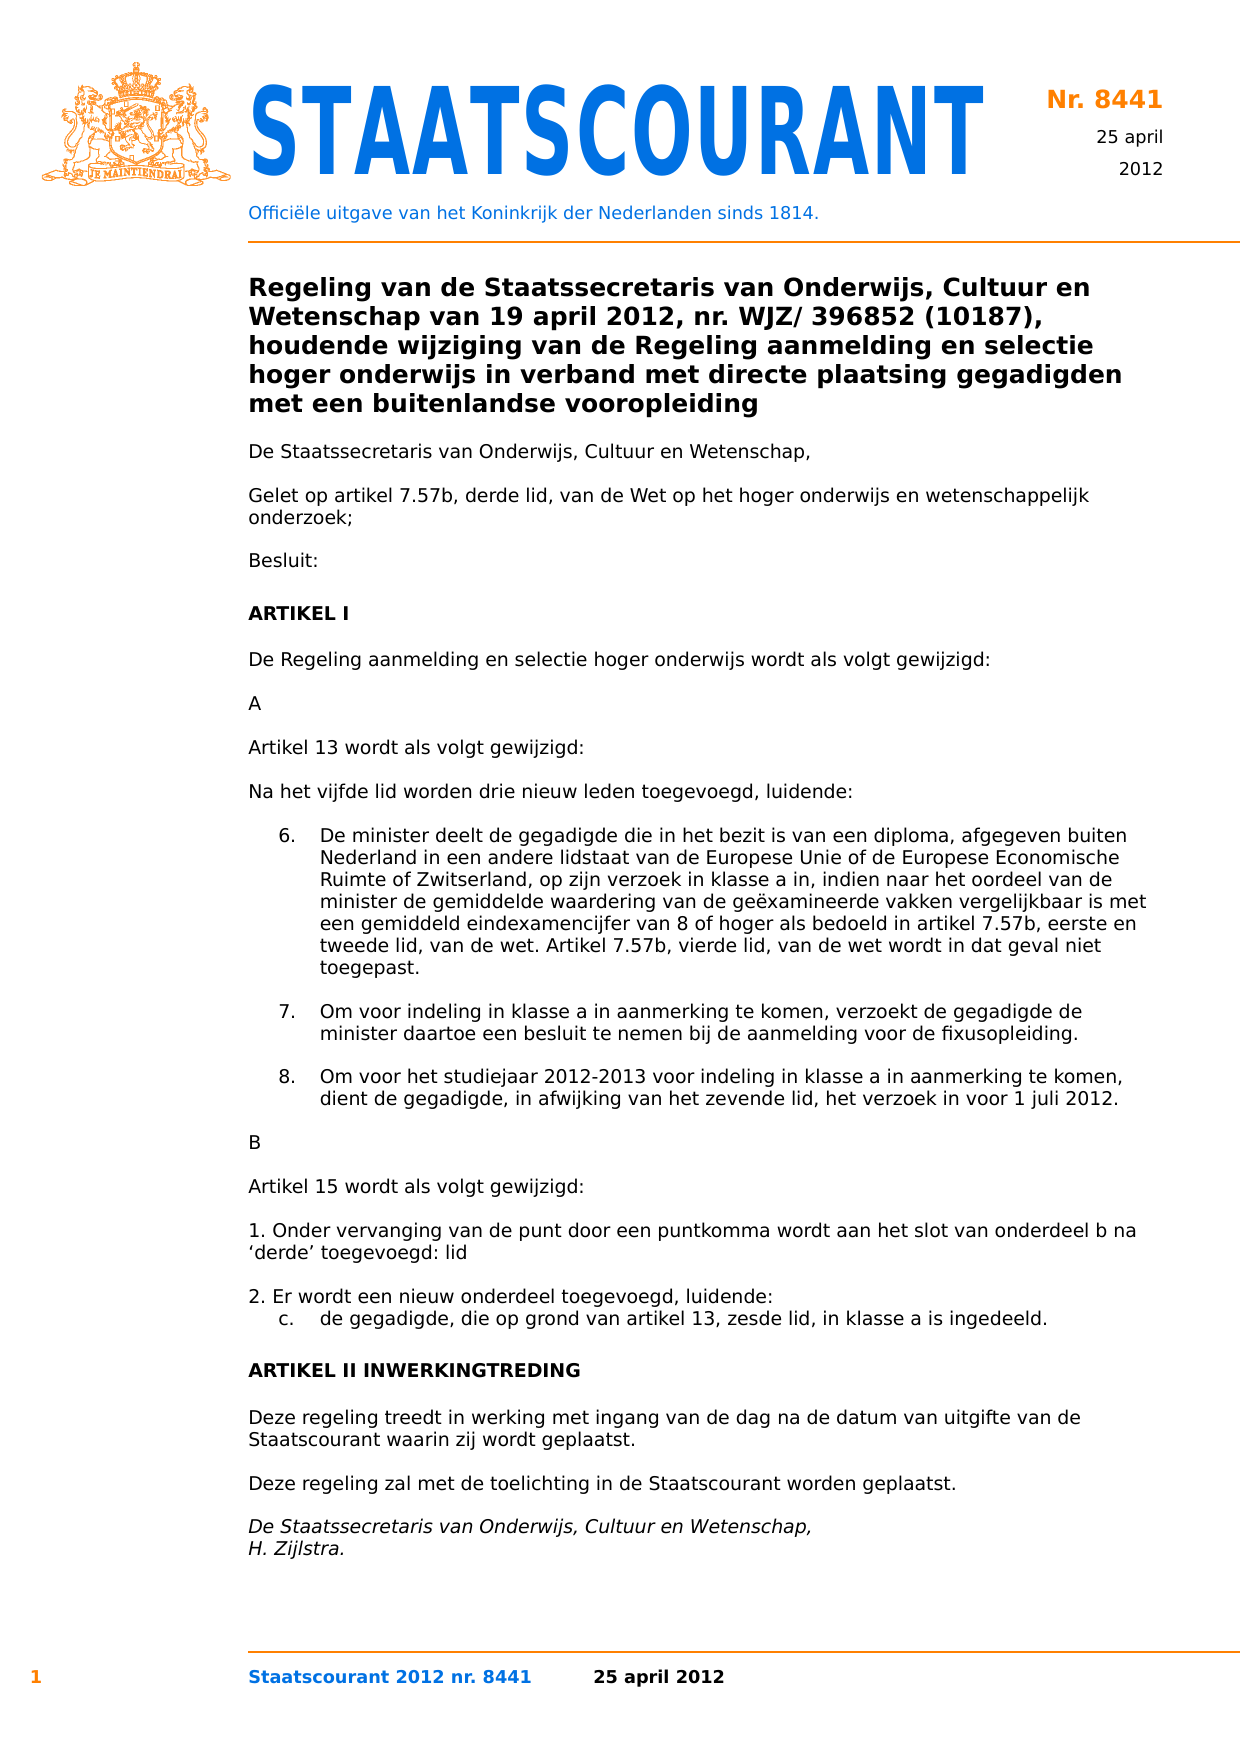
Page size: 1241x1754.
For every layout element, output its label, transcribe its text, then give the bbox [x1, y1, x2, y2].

text 6. De minister deelt de gegadigde die in het bezit is van een diploma, afgegeven buiten Nederland in een andere lidstaat van de Europese Unie of de Europese Economische Ruimte of Zwitserland, op zijn verzoek in klasse a in, indien naar het oordeel van de minister de gemiddelde waardering van de geëxamineerde vakken vergelijkbaar is met een gemiddeld eindexamencijfer van 8 of hoger als bedoeld in artikel 7.57b, eerste en tweede lid, van de wet. Artikel 7.57b, vierde lid, van de wet wordt in dat geval niet toegepast. [278, 825, 1163, 979]
text 2. Er wordt een nieuw onderdeel toegevoegd, luidende: [248, 1286, 1163, 1308]
text De Staatssecretaris van Onderwijs, Cultuur en Wetenschap, [248, 441, 1163, 463]
text Na het vijfde lid worden drie nieuw leden toegevoegd, luidende: [248, 781, 1163, 803]
text 1. Onder vervanging van de punt door een puntkomma wordt aan het slot van onderdeel b na ‘derde’ toegevoegd: lid [248, 1220, 1163, 1264]
text Artikel 13 wordt als volgt gewijzigd: [248, 737, 1163, 759]
table_cell 2012 [998, 153, 1240, 203]
table_header STAATSCOURANT [248, 62, 998, 203]
text Gelet op artikel 7.57b, derde lid, van de Wet op het hoger onderwijs en wetenschappelijk onderzoek; [248, 484, 1163, 528]
picture [41, 62, 231, 186]
text B [248, 1132, 1163, 1154]
table_header Nr. 8441 [998, 62, 1240, 121]
subtitle Regeling van de Staatssecretaris van Onderwijs, Cultuur en Wetenschap van 19 april 2012, nr. WJZ/ 396852 (10187), houdende wijziging van de Regeling aanmelding en selectie hoger onderwijs in verband met directe plaatsing gegadigden met een buitenlandse vooropleiding [248, 273, 1163, 419]
text De Regeling aanmelding en selectie hoger onderwijs wordt als volgt gewijzigd: [248, 649, 1163, 671]
text De Staatssecretaris van Onderwijs, Cultuur en Wetenschap, H. Zijlstra. [248, 1516, 1163, 1560]
text Deze regeling treedt in werking met ingang van de dag na de datum van uitgifte van de Staatscourant waarin zij wordt geplaatst. [248, 1407, 1163, 1451]
subtitle ARTIKEL II INWERKINGTREDING [248, 1360, 1163, 1382]
table_header [25, 62, 248, 241]
table_cell Officiële uitgave van het Koninkrijk der Nederlanden sinds 1814. [248, 203, 1240, 241]
text Besluit: [248, 550, 1163, 572]
text 8. Om voor het studiejaar 2012-2013 voor indeling in klasse a in aanmerking te komen, dient de gegadigde, in afwijking van het zevende lid, het verzoek in voor 1 juli 2012. [278, 1066, 1163, 1110]
text Deze regeling zal met de toelichting in de Staatscourant worden geplaatst. [248, 1472, 1163, 1494]
text Artikel 15 wordt als volgt gewijzigd: [248, 1176, 1163, 1198]
text 7. Om voor indeling in klasse a in aanmerking te komen, verzoekt de gegadigde de minister daartoe een besluit te nemen bij de aanmelding voor de fixusopleiding. [278, 1001, 1163, 1044]
table_cell 25 april [998, 121, 1240, 153]
text A [248, 693, 1163, 715]
text c. de gegadigde, die op grond van artikel 13, zesde lid, in klasse a is ingedeeld. [278, 1308, 1163, 1330]
subtitle ARTIKEL I [248, 602, 1163, 624]
